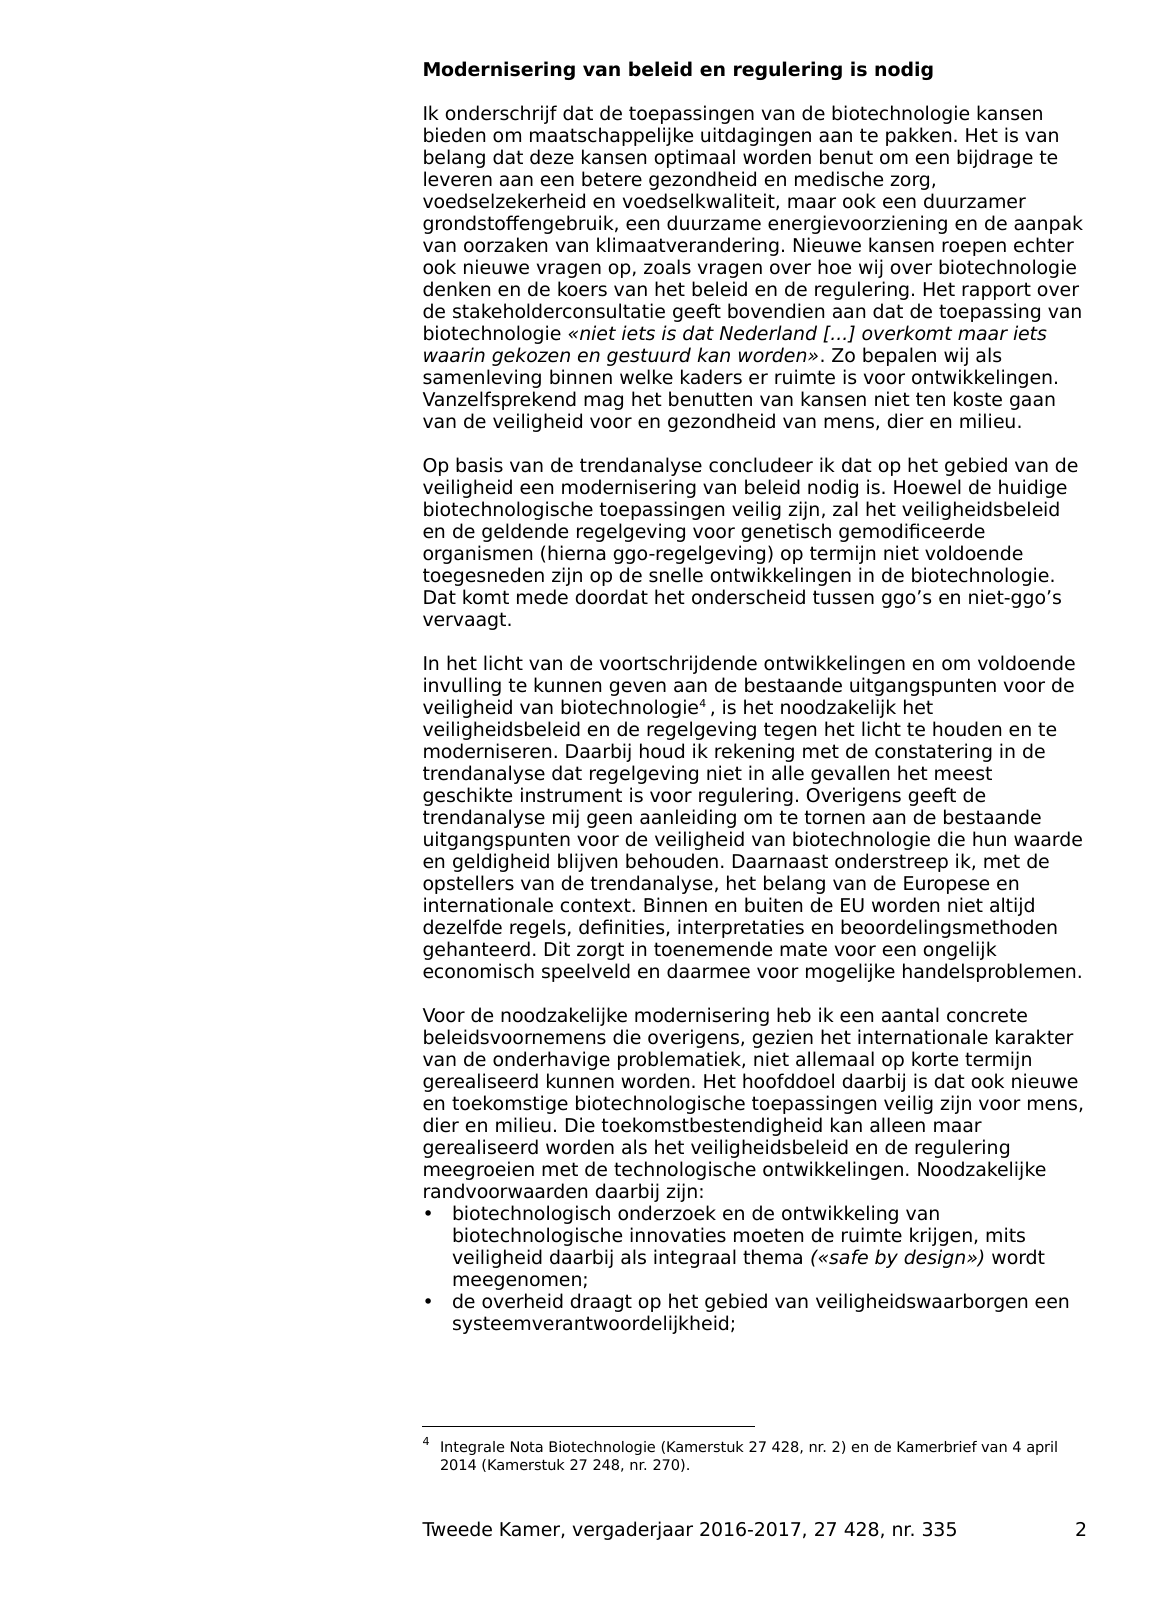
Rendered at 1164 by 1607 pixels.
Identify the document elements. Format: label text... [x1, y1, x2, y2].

text Ik onderschrijf dat de toepassingen van de biotechnologie kansen bieden om maatschappelijke uitdagingen aan te pakken. Het is van belang dat deze kansen optimaal worden benut om een bijdrage te leveren aan een betere gezondheid en medische zorg, voedselzekerheid en voedselkwaliteit, maar ook een duurzamer grondstoffengebruik, een duurzame energievoorziening en de aanpak van oorzaken van klimaatverandering. Nieuwe kansen roepen echter ook nieuwe vragen op, zoals vragen over hoe wij over biotechnologie denken en de koers van het beleid en de regulering. Het rapport over de stakeholderconsultatie geeft bovendien aan dat de toepassing van biotechnologie «niet iets is dat Nederland [...] overkomt maar iets waarin gekozen en gestuurd kan worden». Zo bepalen wij als samenleving binnen welke kaders er ruimte is voor ontwikkelingen. Vanzelfsprekend mag het benutten van kansen niet ten koste gaan van de veiligheid voor en gezondheid van mens, dier en milieu. [422, 103, 1087, 433]
text • de overheid draagt op het gebied van veiligheidswaarborgen een systeemverantwoordelijkheid; [422, 1291, 1087, 1335]
text Op basis van de trendanalyse concludeer ik dat op het gebied van de veiligheid een modernisering van beleid nodig is. Hoewel de huidige biotechnologische toepassingen veilig zijn, zal het veiligheidsbeleid en de geldende regelgeving voor genetisch gemodificeerde organismen (hierna ggo-regelgeving) op termijn niet voldoende toegesneden zijn op de snelle ontwikkelingen in de biotechnologie. Dat komt mede doordat het onderscheid tussen ggo’s en niet-ggo’s vervaagt. [422, 455, 1087, 631]
subtitle Modernisering van beleid en regulering is nodig [422, 59, 1087, 81]
text Integrale Nota Biotechnologie (Kamerstuk 27 428, nr. 2) en de Kamerbrief van 4 april 2014 (Kamerstuk 27 248, nr. 270). [422, 1435, 1087, 1474]
text In het licht van de voortschrijdende ontwikkelingen en om voldoende invulling te kunnen geven aan de bestaande uitgangspunten voor de veiligheid van biotechnologie, is het noodzakelijk het veiligheidsbeleid en de regelgeving tegen het licht te houden en te moderniseren. Daarbij houd ik rekening met de constatering in de trendanalyse dat regelgeving niet in alle gevallen het meest geschikte instrument is voor regulering. Overigens geeft de trendanalyse mij geen aanleiding om te tornen aan de bestaande uitgangspunten voor de veiligheid van biotechnologie die hun waarde en geldigheid blijven behouden. Daarnaast onderstreep ik, met de opstellers van de trendanalyse, het belang van de Europese en internationale context. Binnen en buiten de EU worden niet altijd dezelfde regels, definities, interpretaties en beoordelingsmethoden gehanteerd. Dit zorgt in toenemende mate voor een ongelijk economisch speelveld en daarmee voor mogelijke handelsproblemen. [422, 653, 1087, 983]
text • biotechnologisch onderzoek en de ontwikkeling van biotechnologische innovaties moeten de ruimte krijgen, mits veiligheid daarbij als integraal thema («safe by design») wordt meegenomen; [422, 1203, 1087, 1291]
text Voor de noodzakelijke modernisering heb ik een aantal concrete beleidsvoornemens die overigens, gezien het internationale karakter van de onderhavige problematiek, niet allemaal op korte termijn gerealiseerd kunnen worden. Het hoofddoel daarbij is dat ook nieuwe en toekomstige biotechnologische toepassingen veilig zijn voor mens, dier en milieu. Die toekomstbestendigheid kan alleen maar gerealiseerd worden als het veiligheidsbeleid en de regulering meegroeien met de technologische ontwikkelingen. Noodzakelijke randvoorwaarden daarbij zijn: [422, 1005, 1087, 1203]
